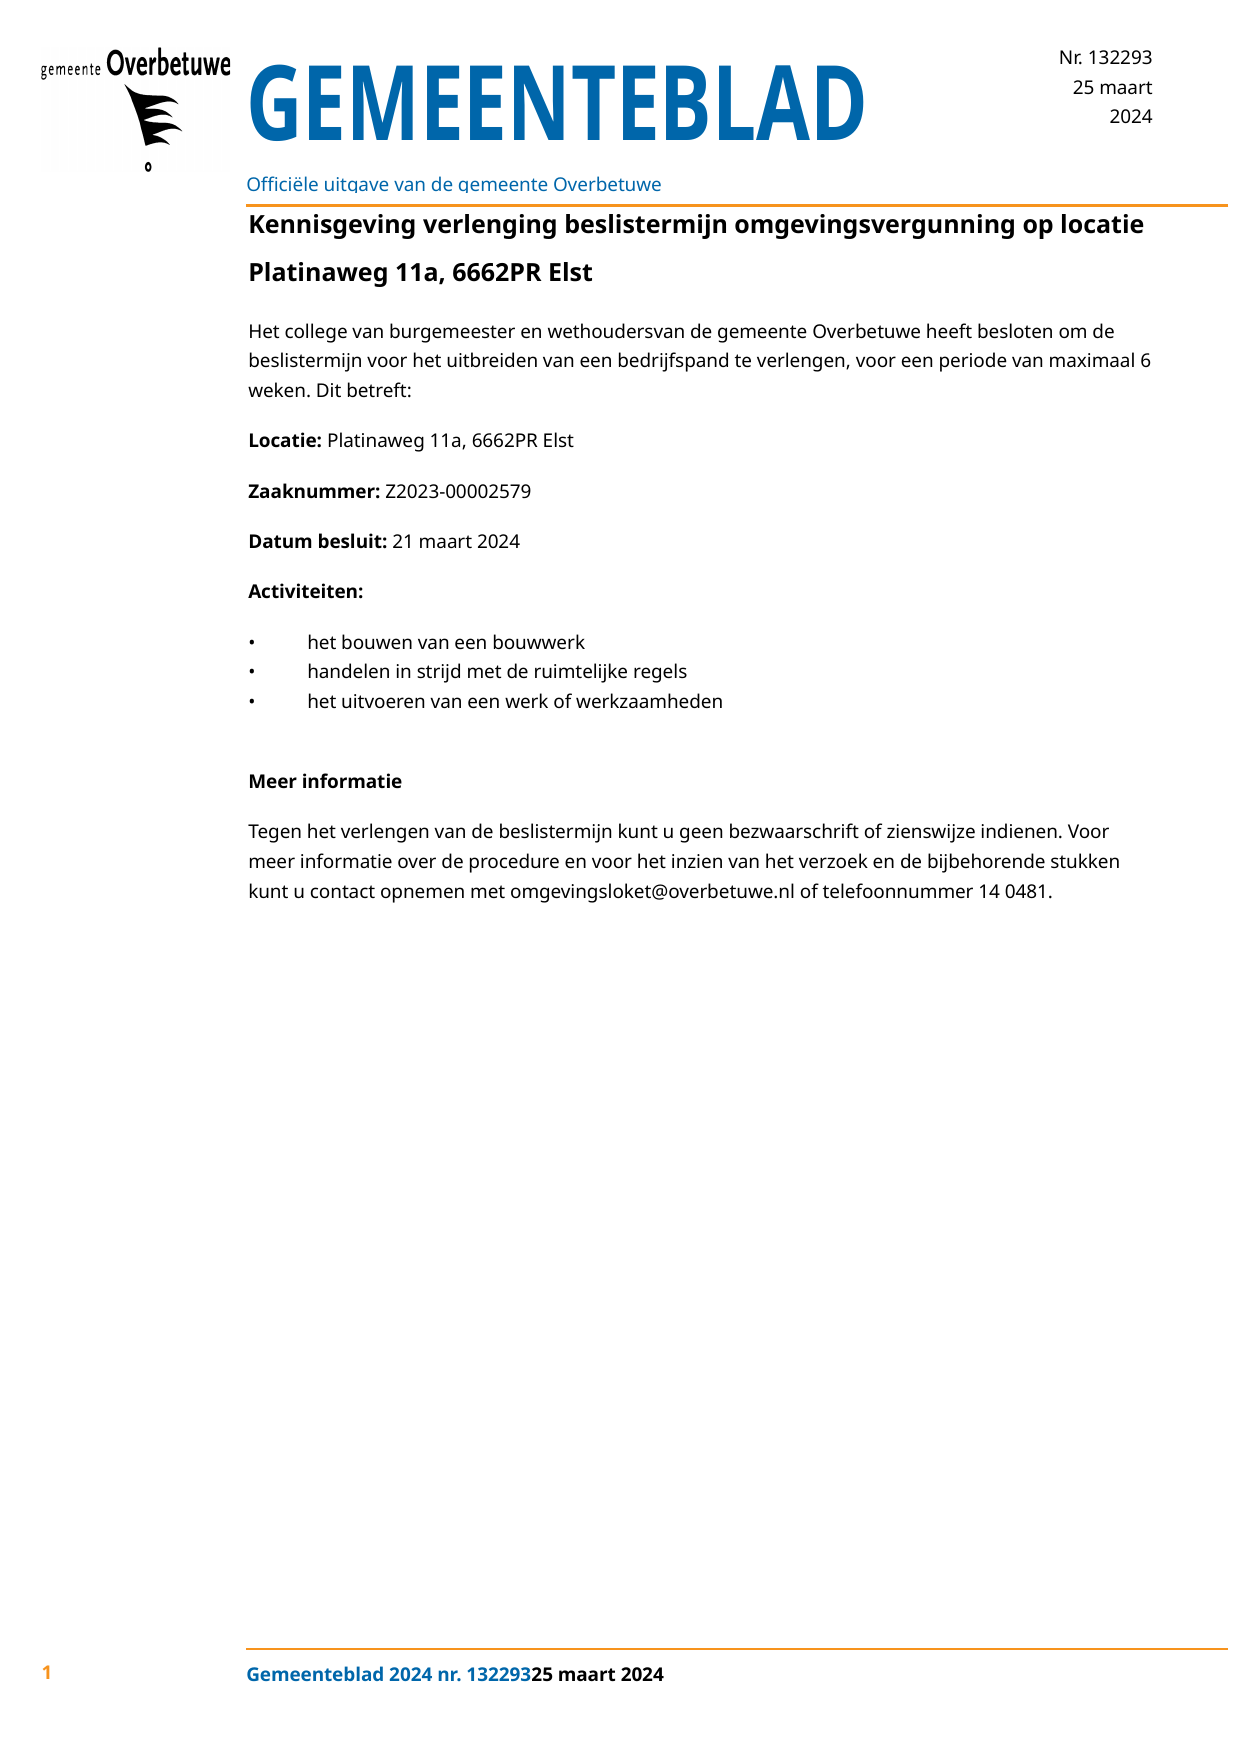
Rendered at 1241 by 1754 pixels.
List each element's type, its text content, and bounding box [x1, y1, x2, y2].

text Locatie: Platinaweg 11a, 6662PR Elst [248, 427, 1152, 453]
text Meer informatie [248, 768, 1152, 794]
list handelen in strijd met de ruimtelijke regels [248, 659, 1152, 684]
picture [41, 47, 231, 172]
list het uitvoeren van een werk of werkzaamheden [248, 688, 1152, 714]
text Activiteiten: [248, 579, 1152, 604]
text Datum besluit: 21 maart 2024 [248, 528, 1152, 554]
text Kennisgeving verlenging beslistermijn omgevingsvergunning op locatie Platinaweg 11a, 6662PR Elst [248, 207, 1152, 288]
list het bouwen van een bouwwerk [248, 629, 1152, 655]
text Het college van burgemeester en wethoudersvan de gemeente Overbetuwe heeft besloten om de beslistermijn voor het uitbreiden van een bedrijfspand te verlengen, voor een periode van maximaal 6 weken. Dit betreft: [248, 318, 1152, 403]
text Tegen het verlengen van de beslistermijn kunt u geen bezwaarschrift of zienswijze indienen. Voor meer informatie over de procedure en voor het inzien van het verzoek en de bijbehorende stukken kunt u contact opnemen met omgevingsloket@overbetuwe.nl of telefoonnummer 14 0481. [248, 819, 1152, 904]
text Zaaknummer: Z2023-00002579 [248, 478, 1152, 504]
